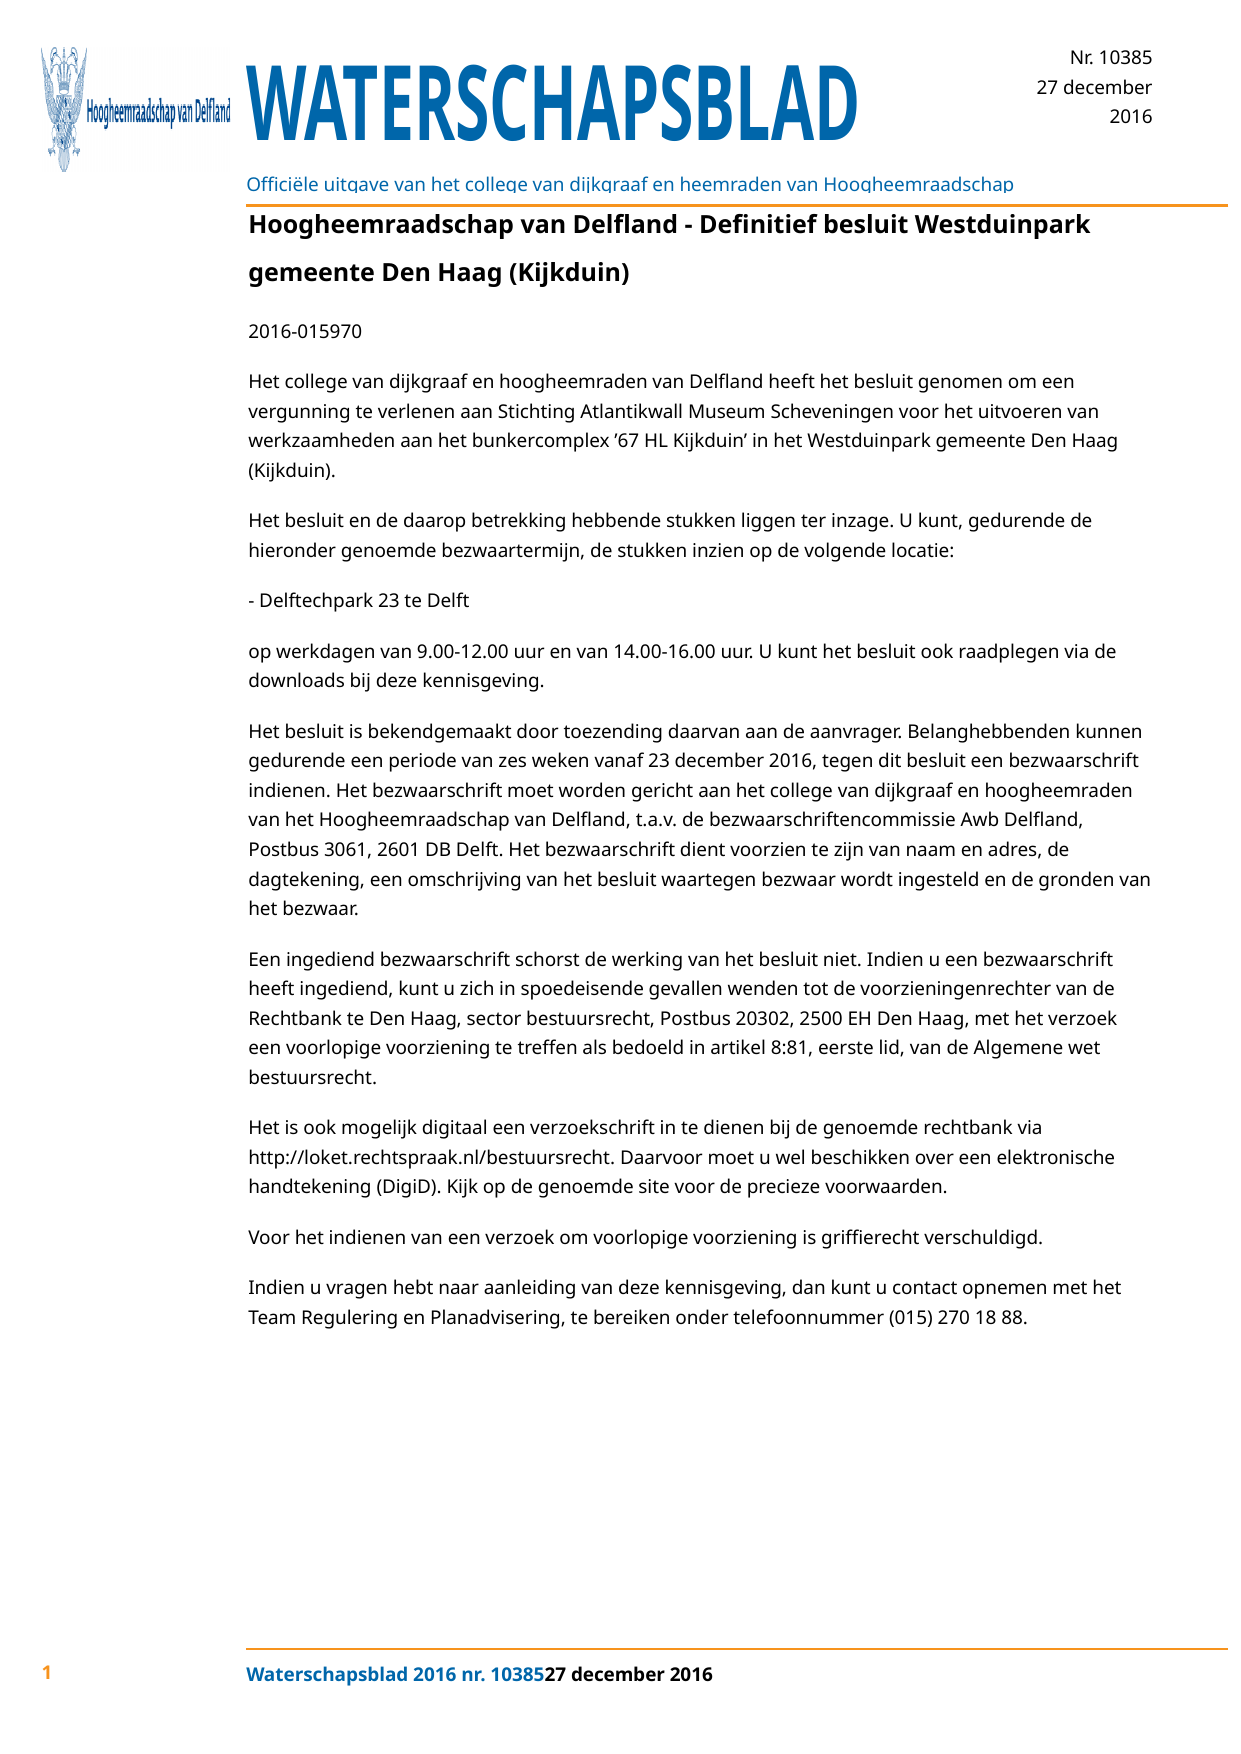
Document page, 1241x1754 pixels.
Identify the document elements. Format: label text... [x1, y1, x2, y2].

text - Delftechpark 23 te Delft [248, 587, 1152, 613]
text Voor het indienen van een verzoek om voorlopige voorziening is griffierecht verschuldigd. [248, 1224, 1152, 1250]
text 2016-015970 [248, 318, 1152, 344]
text Het is ook mogelijk digitaal een verzoekschrift in te dienen bij de genoemde rechtbank via http://loket.rechtspraak.nl/bestuursrecht. Daarvoor moet u wel beschikken over een elektronische handtekening (DigiD). Kijk op de genoemde site voor de precieze voorwaarden. [248, 1114, 1152, 1199]
text Indien u vragen hebt naar aanleiding van deze kennisgeving, dan kunt u contact opnemen met het Team Regulering en Planadvisering, te bereiken onder telefoonnummer (015) 270 18 88. [248, 1274, 1152, 1330]
text Hoogheemraadschap van Delfland - Definitief besluit Westduinpark gemeente Den Haag (Kijkduin) [248, 207, 1152, 288]
text Het besluit is bekendgemaakt door toezending daarvan aan de aanvrager. Belanghebbenden kunnen gedurende een periode van zes weken vanaf 23 december 2016, tegen dit besluit een bezwaarschrift indienen. Het bezwaarschrift moet worden gericht aan het college van dijkgraaf en hoogheemraden van het Hoogheemraadschap van Delfland, t.a.v. de bezwaarschriftencommissie Awb Delfland, Postbus 3061, 2601 DB Delft. Het bezwaarschrift dient voorzien te zijn van naam en adres, de dagtekening, een omschrijving van het besluit waartegen bezwaar wordt ingesteld en de gronden van het bezwaar. [248, 718, 1152, 921]
text op werkdagen van 9.00-12.00 uur en van 14.00-16.00 uur. U kunt het besluit ook raadplegen via de downloads bij deze kennisgeving. [248, 638, 1152, 693]
text Het college van dijkgraaf en hoogheemraden van Delfland heeft het besluit genomen om een vergunning te verlenen aan Stichting Atlantikwall Museum Scheveningen voor het uitvoeren van werkzaamheden aan het bunkercomplex ’67 HL Kijkduin’ in het Westduinpark gemeente Den Haag (Kijkduin). [248, 368, 1152, 483]
text Een ingediend bezwaarschrift schorst de werking van het besluit niet. Indien u een bezwaarschrift heeft ingediend, kunt u zich in spoedeisende gevallen wenden tot de voorzieningenrechter van de Rechtbank te Den Haag, sector bestuursrecht, Postbus 20302, 2500 EH Den Haag, met het verzoek een voorlopige voorziening te treffen als bedoeld in artikel 8:81, eerste lid, van de Algemene wet bestuursrecht. [248, 946, 1152, 1090]
text Het besluit en de daarop betrekking hebbende stukken liggen ter inzage. U kunt, gedurende de hieronder genoemde bezwaartermijn, de stukken inzien op de volgende locatie: [248, 507, 1152, 563]
picture [41, 47, 231, 172]
